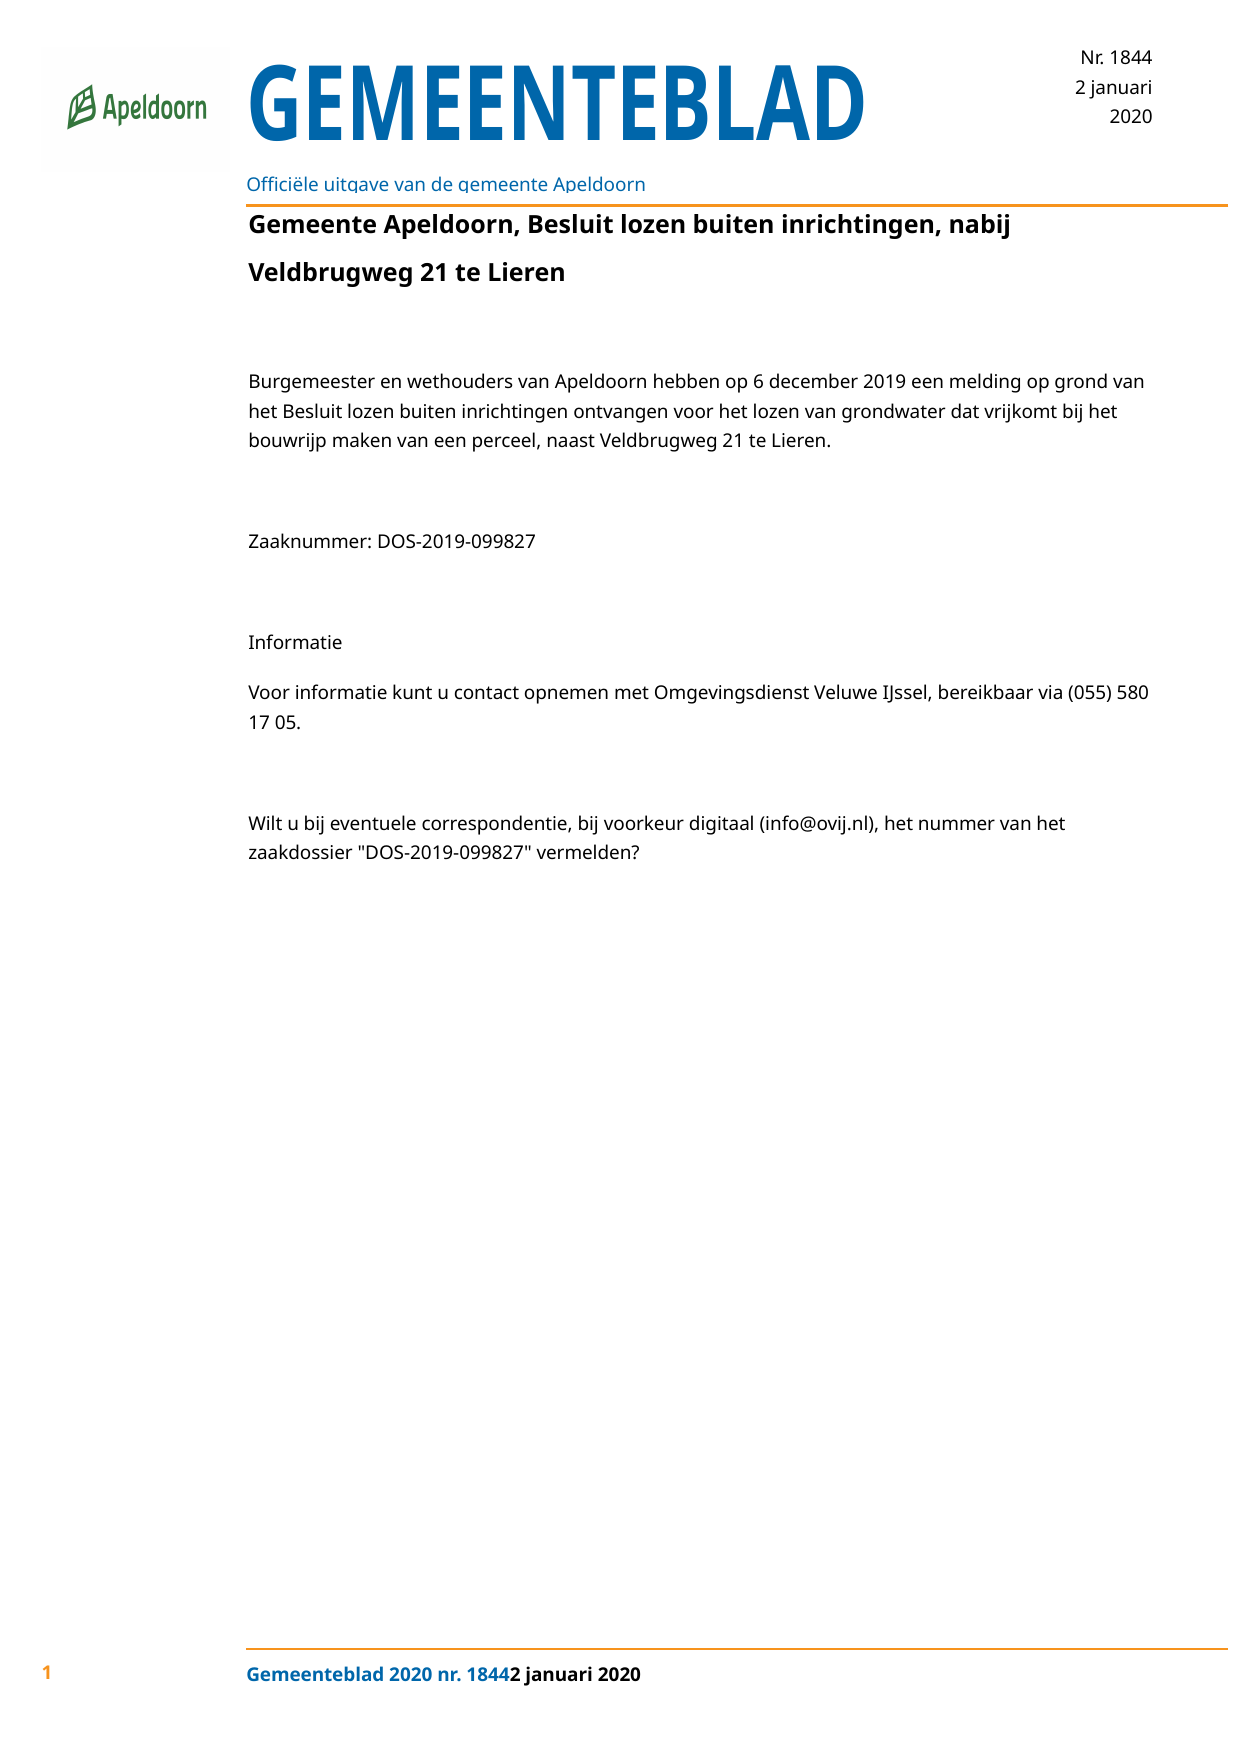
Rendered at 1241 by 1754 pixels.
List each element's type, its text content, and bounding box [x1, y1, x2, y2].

text Zaaknummer: DOS-2019-099827 [248, 528, 1152, 554]
text Gemeente Apeldoorn, Besluit lozen buiten inrichtingen, nabij Veldbrugweg 21 te Lieren [248, 207, 1152, 288]
picture [41, 47, 231, 172]
text Burgemeester en wethouders van Apeldoorn hebben op 6 december 2019 een melding op grond van het Besluit lozen buiten inrichtingen ontvangen voor het lozen van grondwater dat vrijkomt bij het bouwrijp maken van een perceel, naast Veldbrugweg 21 te Lieren. [248, 368, 1152, 453]
text Voor informatie kunt u contact opnemen met Omgevingsdienst Veluwe IJssel, bereikbaar via (055) 580 17 05. [248, 679, 1152, 735]
text Informatie [248, 629, 1152, 655]
text Wilt u bij eventuele correspondentie, bij voorkeur digitaal (info@ovij.nl), het nummer van het zaakdossier "DOS-2019-099827" vermelden? [248, 810, 1152, 865]
